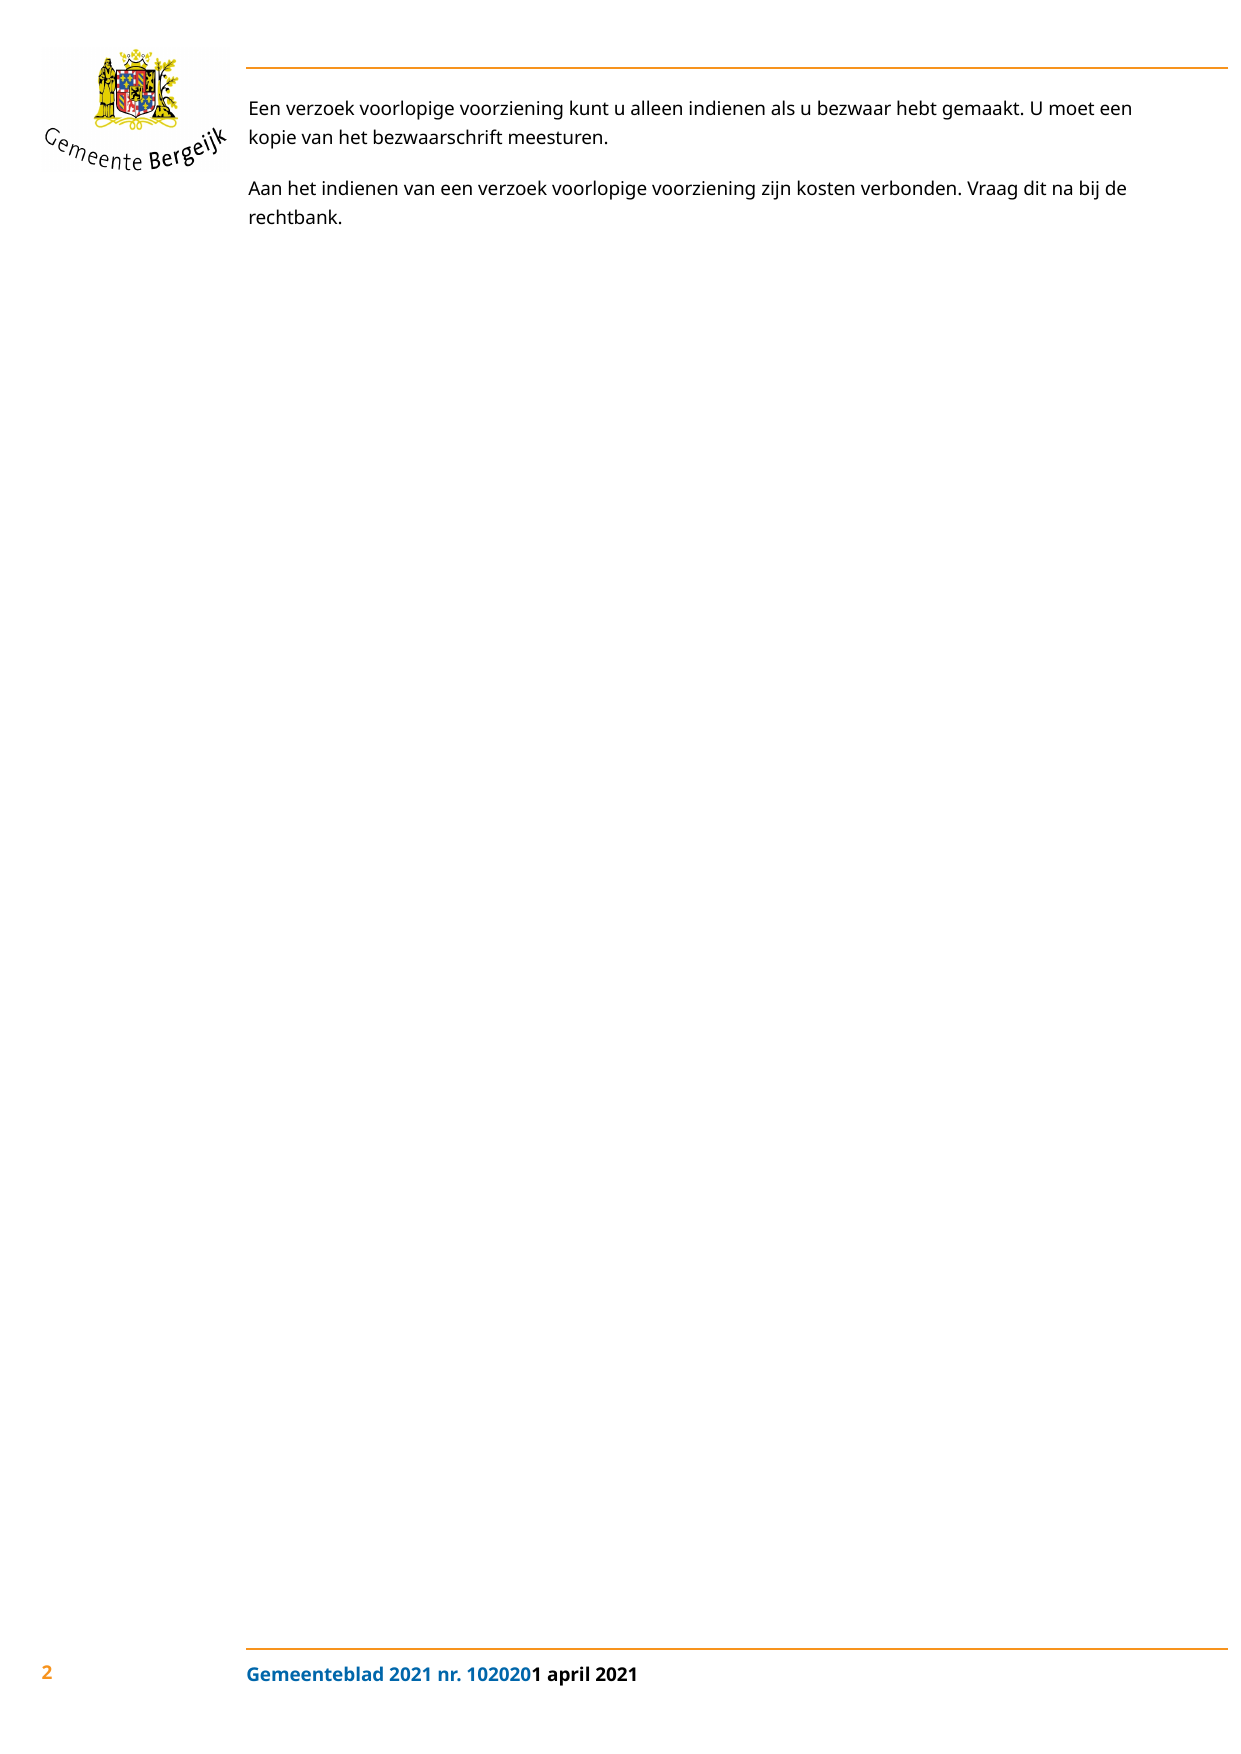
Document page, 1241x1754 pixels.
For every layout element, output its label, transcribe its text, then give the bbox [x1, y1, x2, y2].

text Een verzoek voorlopige voorziening kunt u alleen indienen als u bezwaar hebt gemaakt. U moet een kopie van het bezwaarschrift meesturen. [248, 95, 1152, 150]
text Aan het indienen van een verzoek voorlopige voorziening zijn kosten verbonden. Vraag dit na bij de rechtbank. [248, 175, 1152, 230]
picture [41, 47, 231, 172]
